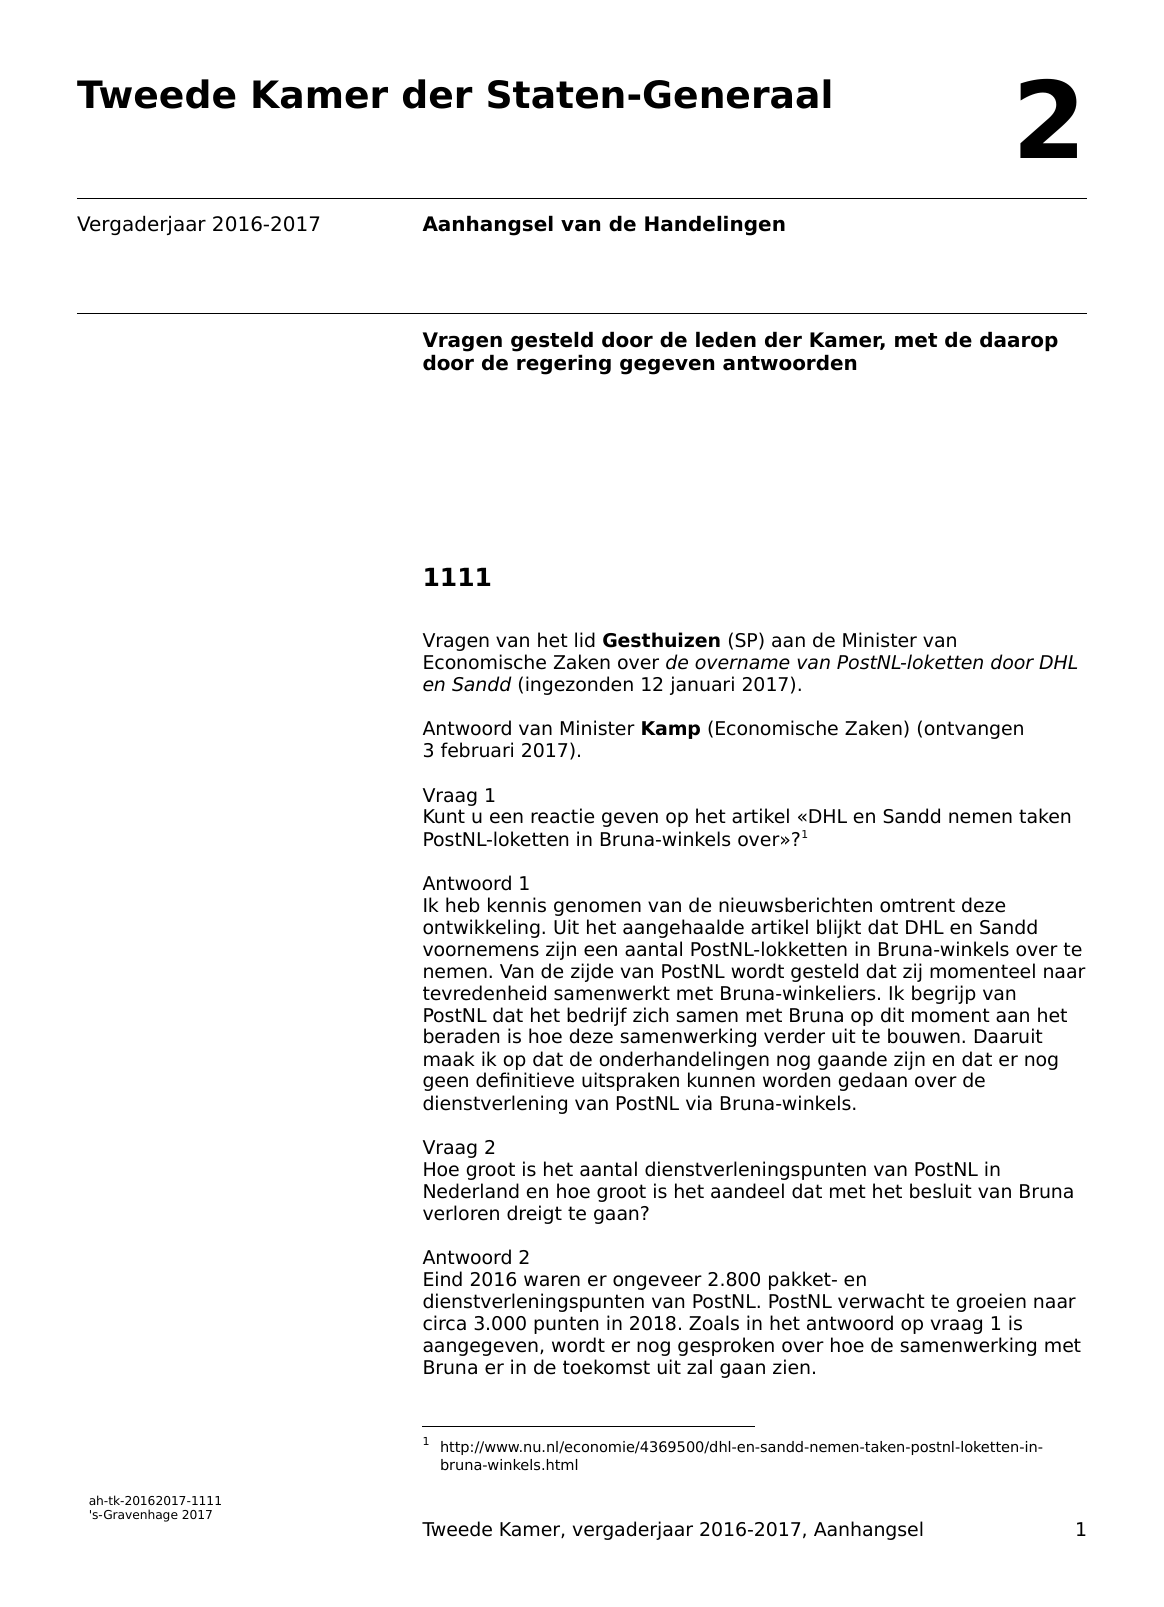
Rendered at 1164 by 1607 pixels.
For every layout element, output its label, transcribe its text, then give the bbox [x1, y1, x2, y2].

text Vragen van het lid Gesthuizen (SP) aan de Minister van Economische Zaken over de overname van PostNL-loketten door DHL en Sandd (ingezonden 12 januari 2017). [422, 630, 1087, 696]
text Vraag 2 [422, 1137, 1087, 1158]
text Kunt u een reactie geven op het artikel «DHL en Sandd nemen taken PostNL-loketten in Bruna-winkels over»? [422, 806, 1087, 850]
table_cell Vragen gesteld door de leden der Kamer, met de daarop door de regering gegeven antwoorden [422, 314, 1087, 375]
text Antwoord van Minister Kamp (Economische Zaken) (ontvangen 3 februari 2017). [422, 718, 1087, 762]
text http://www.nu.nl/economie/4369500/dhl-en-sandd-nemen-taken-postnl-loketten-in-bruna-winkels.html [422, 1435, 1087, 1474]
table_header 2 [886, 59, 1087, 198]
table_cell [77, 314, 422, 375]
text Eind 2016 waren er ongeveer 2.800 pakket- en dienstverleningspunten van PostNL. PostNL verwacht te groeien naar circa 3.000 punten in 2018. Zoals in het antwoord op vraag 1 is aangegeven, wordt er nog gesproken over hoe de samenwerking met Bruna er in de toekomst uit zal gaan zien. [422, 1269, 1087, 1378]
table_header Tweede Kamer der Staten-Generaal [77, 59, 886, 198]
table_cell Vergaderjaar 2016-2017 [77, 199, 422, 313]
text ah-tk-20162017-1111 [88, 1494, 323, 1508]
text 1111 [422, 563, 1087, 592]
text Vraag 1 [422, 784, 1087, 806]
text Ik heb kennis genomen van de nieuwsberichten omtrent deze ontwikkeling. Uit het aangehaalde artikel blijkt dat DHL en Sandd voornemens zijn een aantal PostNL-lokketten in Bruna-winkels over te nemen. Van de zijde van PostNL wordt gesteld dat zij momenteel naar tevredenheid samenwerkt met Bruna-winkeliers. Ik begrijp van PostNL dat het bedrijf zich samen met Bruna op dit moment aan het beraden is hoe deze samenwerking verder uit te bouwen. Daaruit maak ik op dat de onderhandelingen nog gaande zijn en dat er nog geen definitieve uitspraken kunnen worden gedaan over de dienstverlening van PostNL via Bruna-winkels. [422, 894, 1087, 1114]
text Hoe groot is het aantal dienstverleningspunten van PostNL in Nederland en hoe groot is het aandeel dat met het besluit van Bruna verloren dreigt te gaan? [422, 1158, 1087, 1224]
table_cell Aanhangsel van de Handelingen [422, 199, 1087, 313]
text Antwoord 2 [422, 1247, 1087, 1269]
text 's-Gravenhage 2017 [88, 1508, 323, 1522]
text Antwoord 1 [422, 873, 1087, 894]
